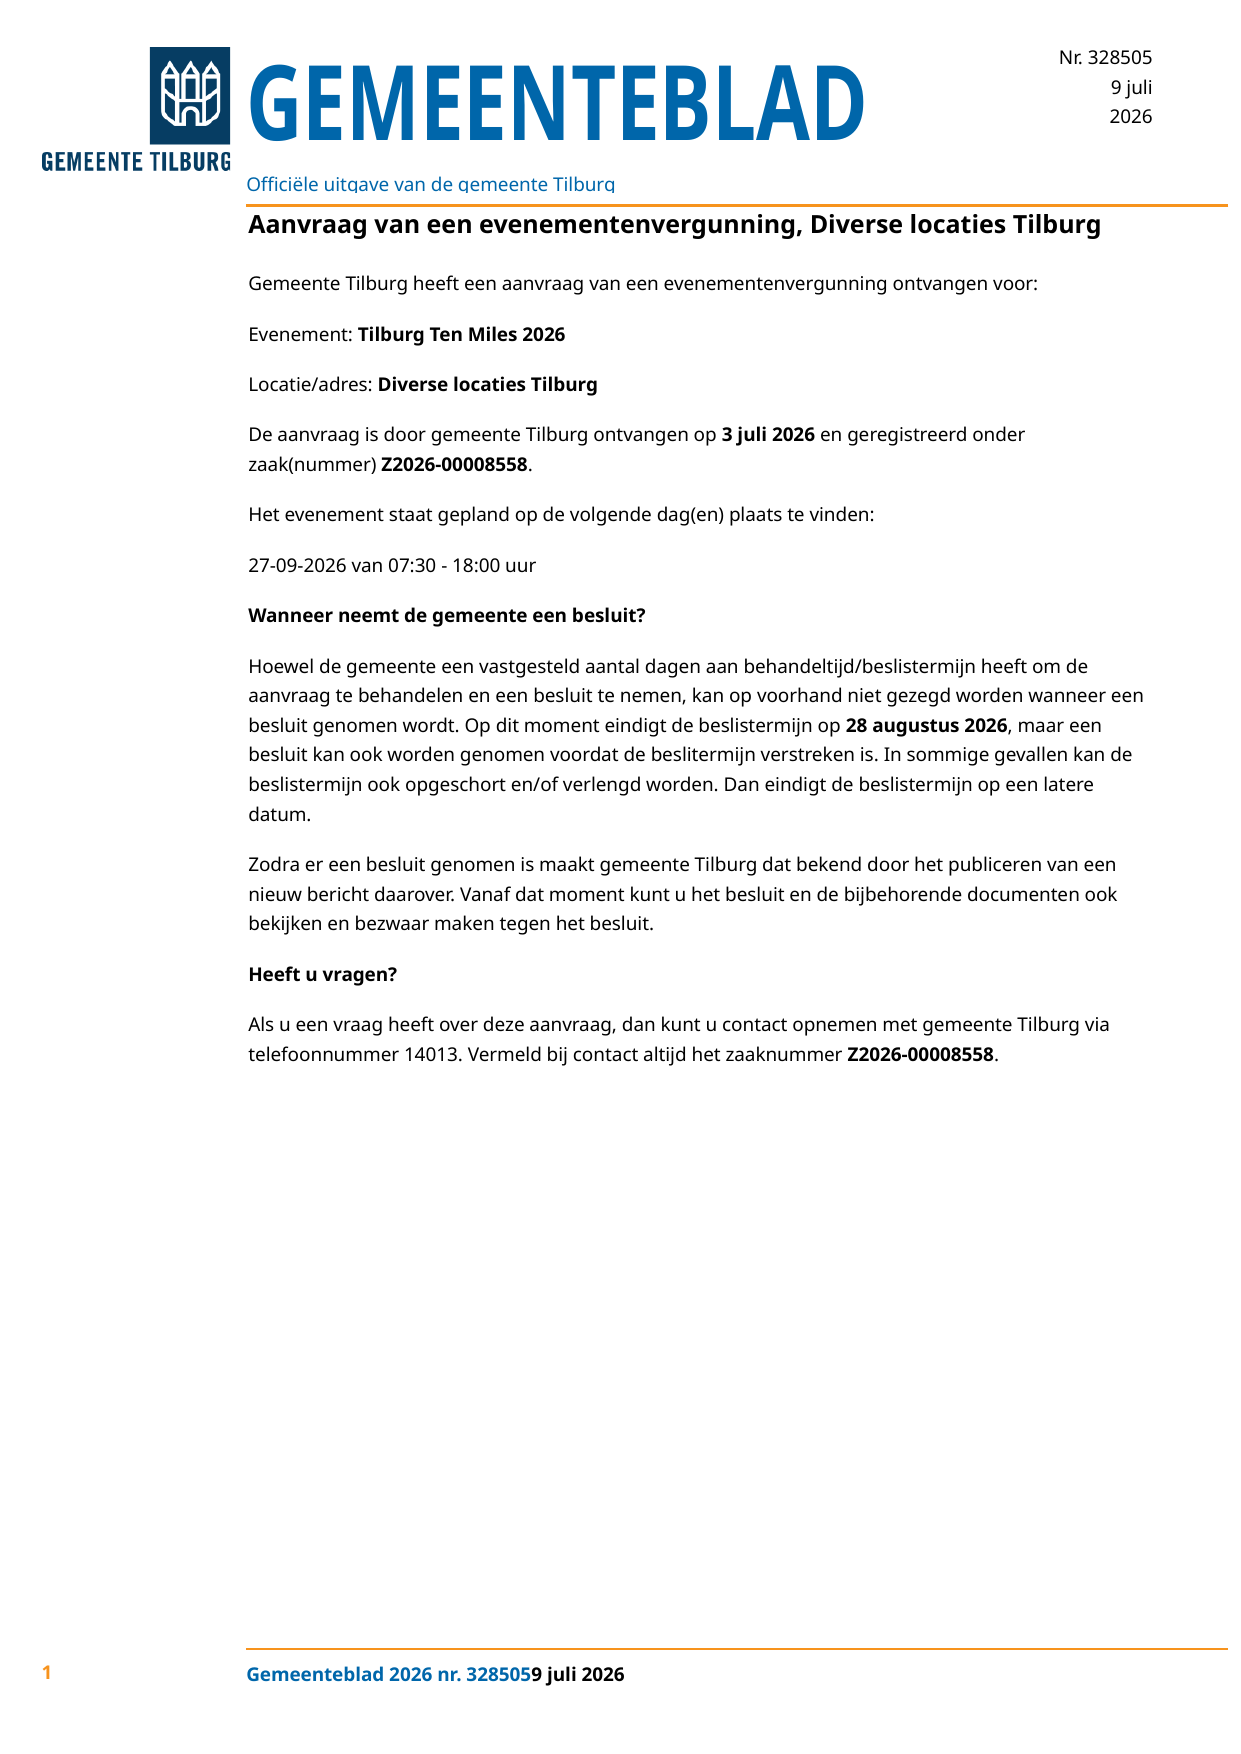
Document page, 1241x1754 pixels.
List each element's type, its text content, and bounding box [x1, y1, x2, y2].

text Hoewel de gemeente een vastgesteld aantal dagen aan behandeltijd/beslistermijn heeft om de aanvraag te behandelen en een besluit te nemen, kan op voorhand niet gezegd worden wanneer een besluit genomen wordt. Op dit moment eindigt de beslistermijn op 28 augustus 2026, maar een besluit kan ook worden genomen voordat de beslitermijn verstreken is. In sommige gevallen kan de beslistermijn ook opgeschort en/of verlengd worden. Dan eindigt de beslistermijn op een latere datum. [248, 653, 1152, 826]
text Locatie/adres: Diverse locaties Tilburg [248, 371, 1152, 397]
text Aanvraag van een evenementenvergunning, Diverse locaties Tilburg [248, 207, 1152, 241]
text Wanneer neemt de gemeente een besluit? [248, 602, 1152, 628]
text Heeft u vragen? [248, 961, 1152, 986]
text Evenement: Tilburg Ten Miles 2026 [248, 321, 1152, 346]
text Als u een vraag heeft over deze aanvraag, dan kunt u contact opnemen met gemeente Tilburg via telefoonnummer 14013. Vermeld bij contact altijd het zaaknummer Z2026-00008558. [248, 1011, 1152, 1066]
text Zodra er een besluit genomen is maakt gemeente Tilburg dat bekend door het publiceren van een nieuw bericht daarover. Vanaf dat moment kunt u het besluit en de bijbehorende documenten ook bekijken en bezwaar maken tegen het besluit. [248, 851, 1152, 936]
text Het evenement staat gepland op de volgende dag(en) plaats te vinden: [248, 502, 1152, 527]
text Gemeente Tilburg heeft een aanvraag van een evenementenvergunning ontvangen voor: [248, 270, 1152, 296]
text 27-09-2026 van 07:30 - 18:00 uur [248, 552, 1152, 578]
text De aanvraag is door gemeente Tilburg ontvangen op 3 juli 2026 en geregistreerd onder zaak(nummer) Z2026-00008558. [248, 422, 1152, 477]
picture [41, 47, 231, 172]
